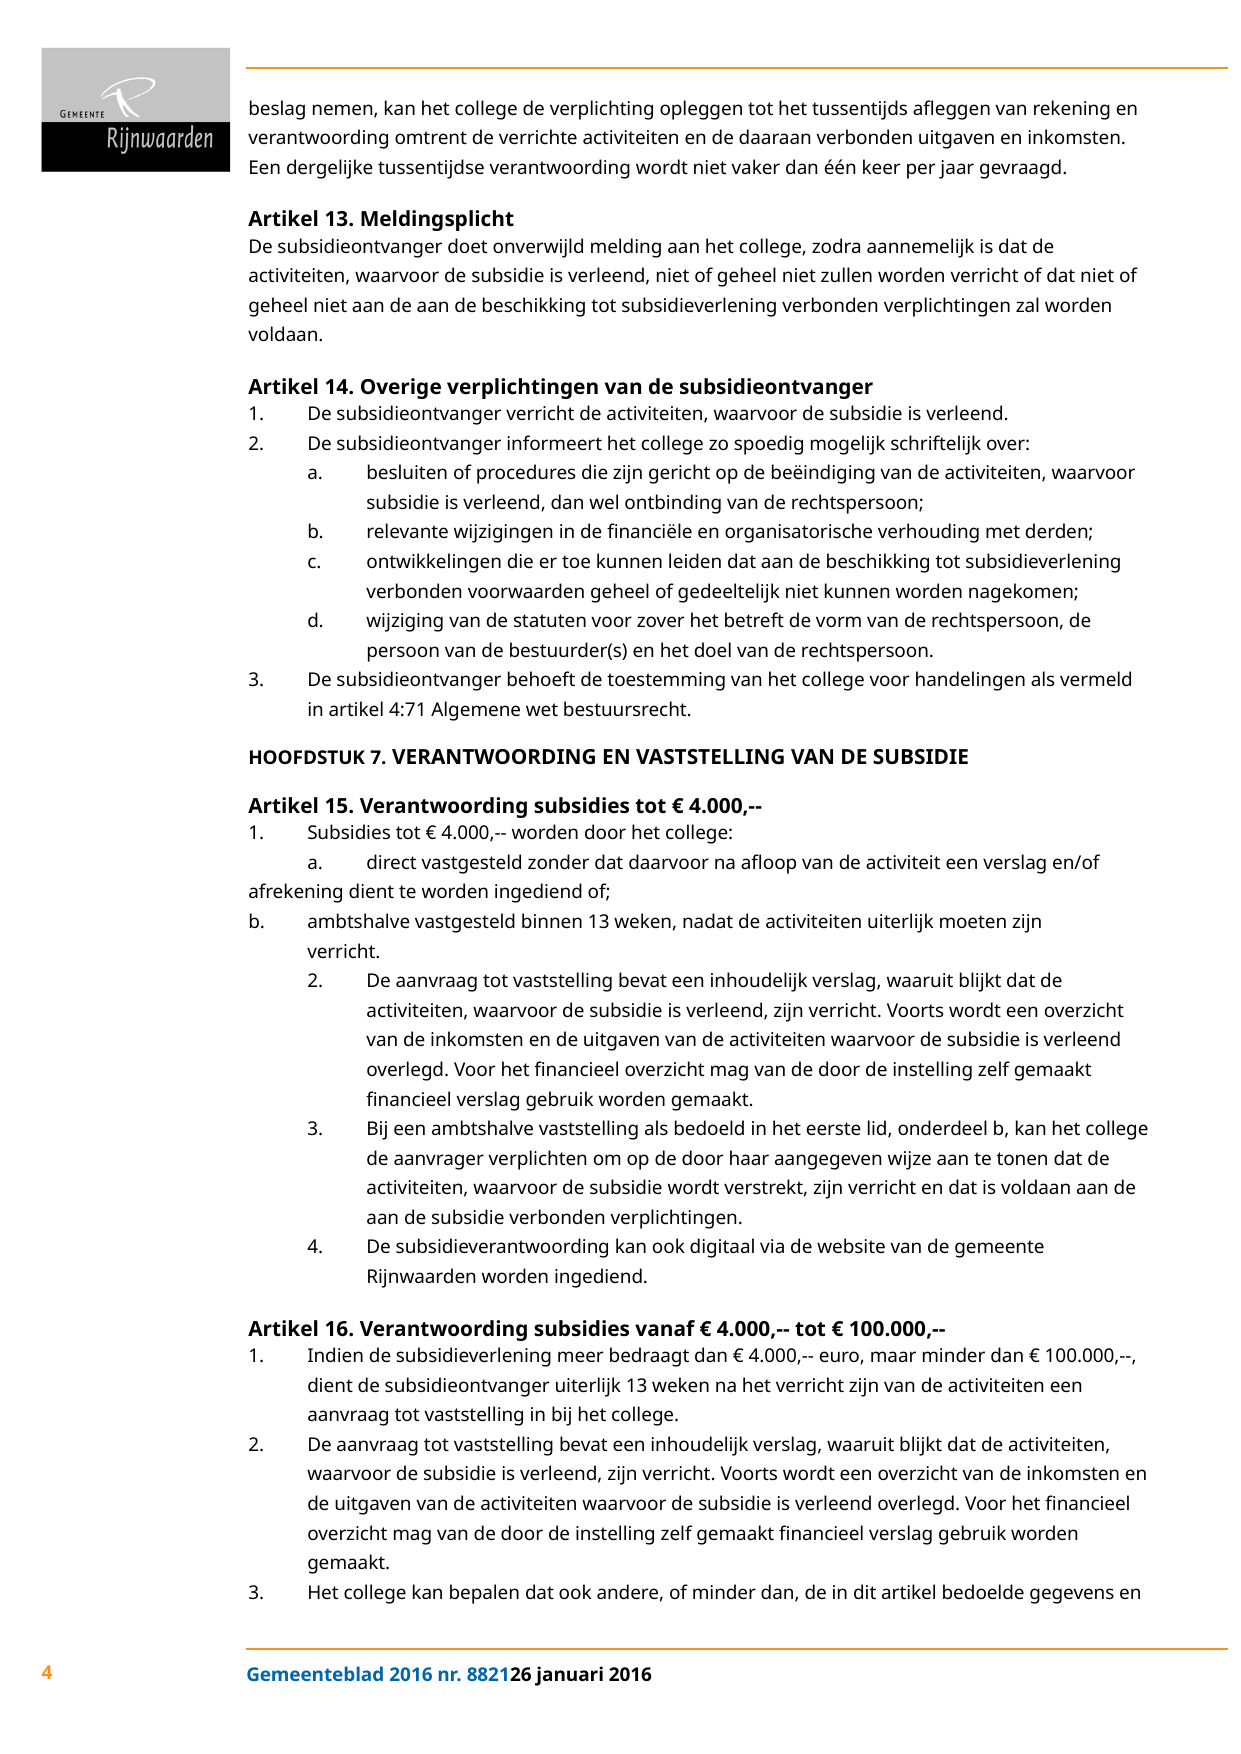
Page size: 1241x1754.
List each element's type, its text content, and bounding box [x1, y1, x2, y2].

text beslag nemen, kan het college de verplichting opleggen tot het tussentijds afleggen van rekening en verantwoording omtrent de verrichte activiteiten en de daaraan verbonden uitgaven en inkomsten. Een dergelijke tussentijdse verantwoording wordt niet vaker dan één keer per jaar gevraagd. [248, 95, 1152, 180]
list wijziging van de statuten voor zover het betreft de vorm van de rechtspersoon, de persoon van de bestuurder(s) en het doel van de rechtspersoon. [307, 607, 1152, 663]
list ontwikkelingen die er toe kunnen leiden dat aan de beschikking tot subsidieverlening verbonden voorwaarden geheel of gedeeltelijk niet kunnen worden nagekomen; [307, 548, 1152, 604]
list direct vastgesteld zonder dat daarvoor na afloop van de activiteit een verslag en/of [307, 849, 1152, 875]
list Bij een ambtshalve vaststelling als bedoeld in het eerste lid, onderdeel b, kan het college de aanvrager verplichten om op de door haar aangegeven wijze aan te tonen dat de activiteiten, waarvoor de subsidie wordt verstrekt, zijn verricht en dat is voldaan aan de aan de subsidie verbonden verplichtingen. [307, 1115, 1152, 1230]
list Het college kan bepalen dat ook andere, of minder dan, de in dit artikel bedoelde gegevens en [248, 1579, 1152, 1604]
list Indien de subsidieverlening meer bedraagt dan € 4.000,-- euro, maar minder dan € 100.000,--, dient de subsidieontvanger uiterlijk 13 weken na het verricht zijn van de activiteiten een aanvraag tot vaststelling in bij het college. [248, 1342, 1152, 1427]
list De subsidieontvanger behoeft de toestemming van het college voor handelingen als vermeld in artikel 4:71 Algemene wet bestuursrecht. [248, 667, 1152, 722]
text HOOFDSTUK 7. VERANTWOORDING EN VASTSTELLING VAN DE SUBSIDIE [248, 742, 1152, 770]
list Subsidies tot € 4.000,-- worden door het college: [248, 819, 1152, 845]
list De subsidieverantwoording kan ook digitaal via de website van de gemeente Rijnwaarden worden ingediend. [307, 1234, 1152, 1289]
text Artikel 16. Verantwoording subsidies vanaf € 4.000,-- tot € 100.000,-- [248, 1314, 1152, 1342]
text Artikel 14. Overige verplichtingen van de subsidieontvanger [248, 372, 1152, 400]
text Artikel 13. Meldingsplicht [248, 204, 1152, 233]
list De aanvraag tot vaststelling bevat een inhoudelijk verslag, waaruit blijkt dat de activiteiten, waarvoor de subsidie is verleend, zijn verricht. Voorts wordt een overzicht van de inkomsten en de uitgaven van de activiteiten waarvoor de subsidie is verleend overlegd. Voor het financieel overzicht mag van de door de instelling zelf gemaakt financieel verslag gebruik worden gemaakt. [307, 967, 1152, 1112]
list De subsidieontvanger verricht de activiteiten, waarvoor de subsidie is verleend. [248, 400, 1152, 426]
list besluiten of procedures die zijn gericht op de beëindiging van de activiteiten, waarvoor subsidie is verleend, dan wel ontbinding van de rechtspersoon; [307, 459, 1152, 515]
list De aanvraag tot vaststelling bevat een inhoudelijk verslag, waaruit blijkt dat de activiteiten, waarvoor de subsidie is verleend, zijn verricht. Voorts wordt een overzicht van de inkomsten en de uitgaven van de activiteiten waarvoor de subsidie is verleend overlegd. Voor het financieel overzicht mag van de door de instelling zelf gemaakt financieel verslag gebruik worden gemaakt. [248, 1431, 1152, 1575]
picture [41, 47, 231, 172]
list verricht. [248, 938, 1152, 964]
text Artikel 15. Verantwoording subsidies tot € 4.000,-- [248, 791, 1152, 819]
list De subsidieontvanger informeert het college zo spoedig mogelijk schriftelijk over: [248, 430, 1152, 456]
list ambtshalve vastgesteld binnen 13 weken, nadat de activiteiten uiterlijk moeten zijn [248, 908, 1152, 934]
text De subsidieontvanger doet onverwijld melding aan het college, zodra aannemelijk is dat de activiteiten, waarvoor de subsidie is verleend, niet of geheel niet zullen worden verricht of dat niet of geheel niet aan de aan de beschikking tot subsidieverlening verbonden verplichtingen zal worden voldaan. [248, 233, 1152, 347]
list relevante wijzigingen in de financiële en organisatorische verhouding met derden; [307, 519, 1152, 544]
text afrekening dient te worden ingediend of; [248, 879, 1152, 904]
